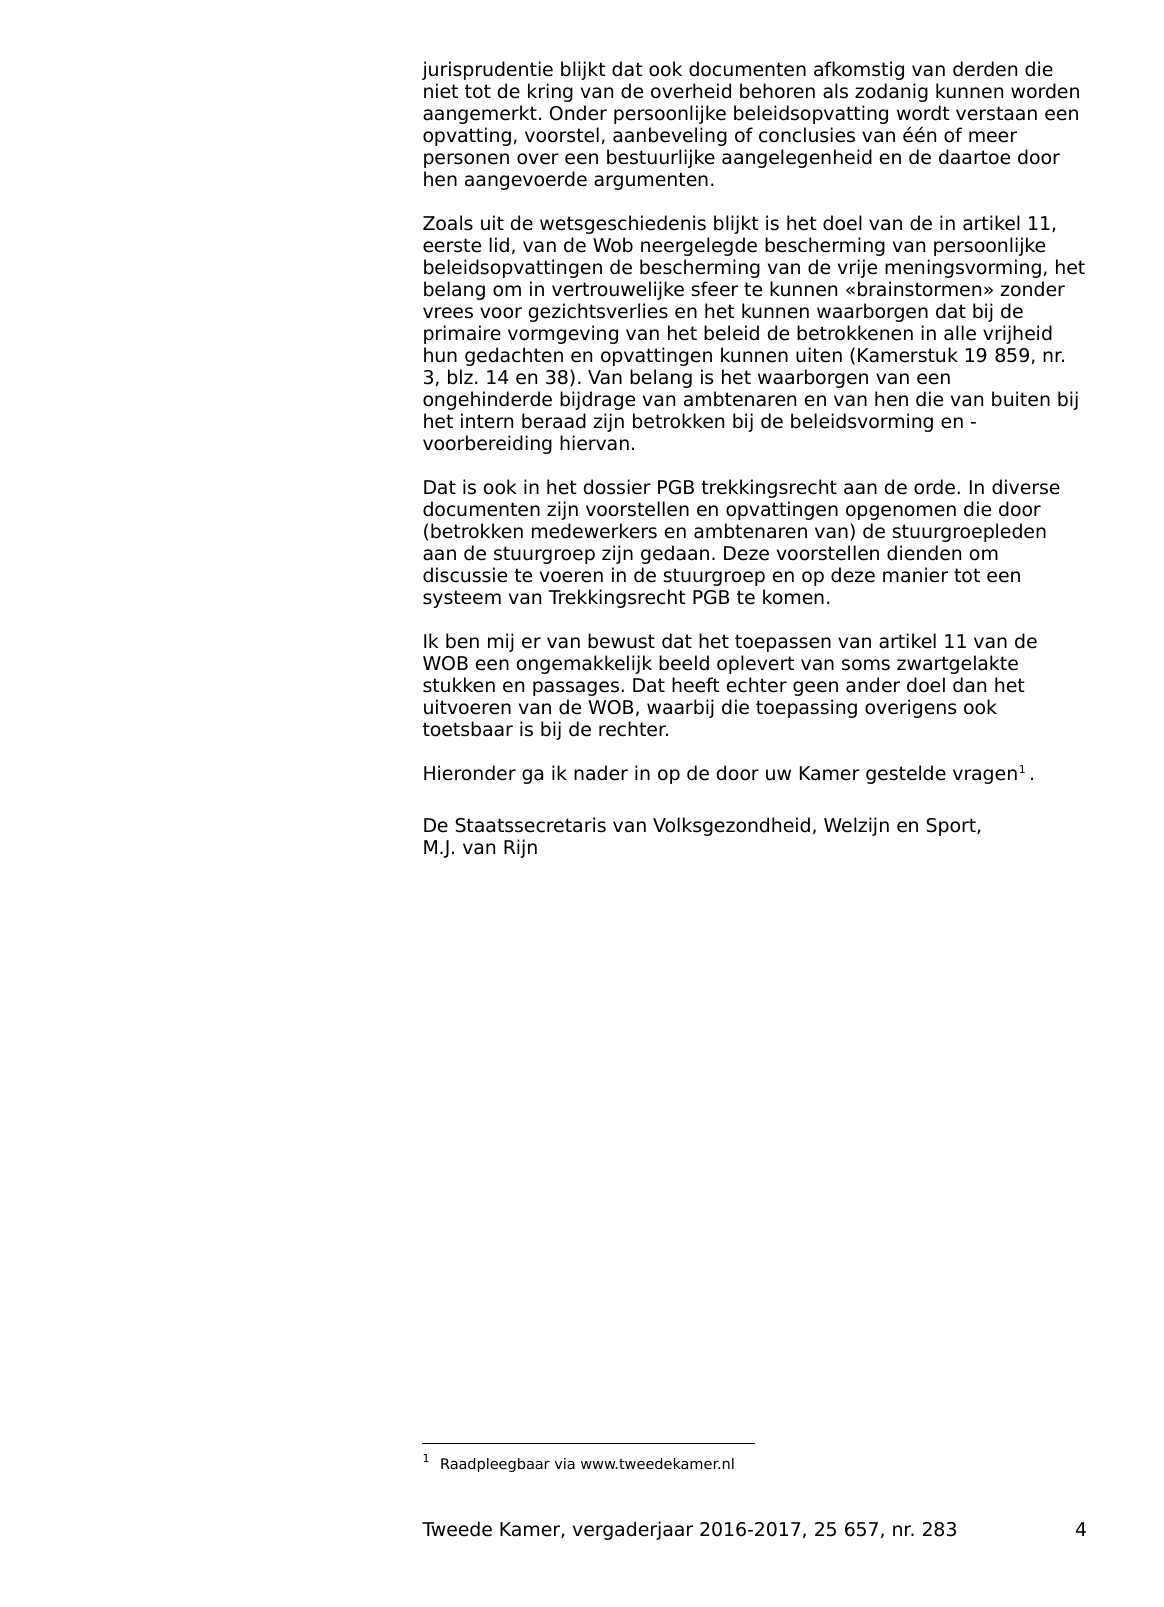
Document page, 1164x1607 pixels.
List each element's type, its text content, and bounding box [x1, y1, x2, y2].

text Hieronder ga ik nader in op de door uw Kamer gestelde vragen. [422, 763, 1087, 785]
text Raadpleegbaar via www.tweedekamer.nl [422, 1452, 1087, 1474]
text Ik ben mij er van bewust dat het toepassen van artikel 11 van de WOB een ongemakkelijk beeld oplevert van soms zwartgelakte stukken en passages. Dat heeft echter geen ander doel dan het uitvoeren van de WOB, waarbij die toepassing overigens ook toetsbaar is bij de rechter. [422, 631, 1087, 741]
text Zoals uit de wetsgeschiedenis blijkt is het doel van de in artikel 11, eerste lid, van de Wob neergelegde bescherming van persoonlijke beleidsopvattingen de bescherming van de vrije meningsvorming, het belang om in vertrouwelijke sfeer te kunnen «brainstormen» zonder vrees voor gezichtsverlies en het kunnen waarborgen dat bij de primaire vormgeving van het beleid de betrokkenen in alle vrijheid hun gedachten en opvattingen kunnen uiten (Kamerstuk 19 859, nr. 3, blz. 14 en 38). Van belang is het waarborgen van een ongehinderde bijdrage van ambtenaren en van hen die van buiten bij het intern beraad zijn betrokken bij de beleidsvorming en -voorbereiding hiervan. [422, 213, 1087, 455]
text jurisprudentie blijkt dat ook documenten afkomstig van derden die niet tot de kring van de overheid behoren als zodanig kunnen worden aangemerkt. Onder persoonlijke beleidsopvatting wordt verstaan een opvatting, voorstel, aanbeveling of conclusies van één of meer personen over een bestuurlijke aangelegenheid en de daartoe door hen aangevoerde argumenten. [422, 59, 1087, 191]
text Dat is ook in het dossier PGB trekkingsrecht aan de orde. In diverse documenten zijn voorstellen en opvattingen opgenomen die door (betrokken medewerkers en ambtenaren van) de stuurgroepleden aan de stuurgroep zijn gedaan. Deze voorstellen dienden om discussie te voeren in de stuurgroep en op deze manier tot een systeem van Trekkingsrecht PGB te komen. [422, 477, 1087, 609]
text De Staatssecretaris van Volksgezondheid, Welzijn en Sport, M.J. van Rijn [422, 815, 1087, 859]
